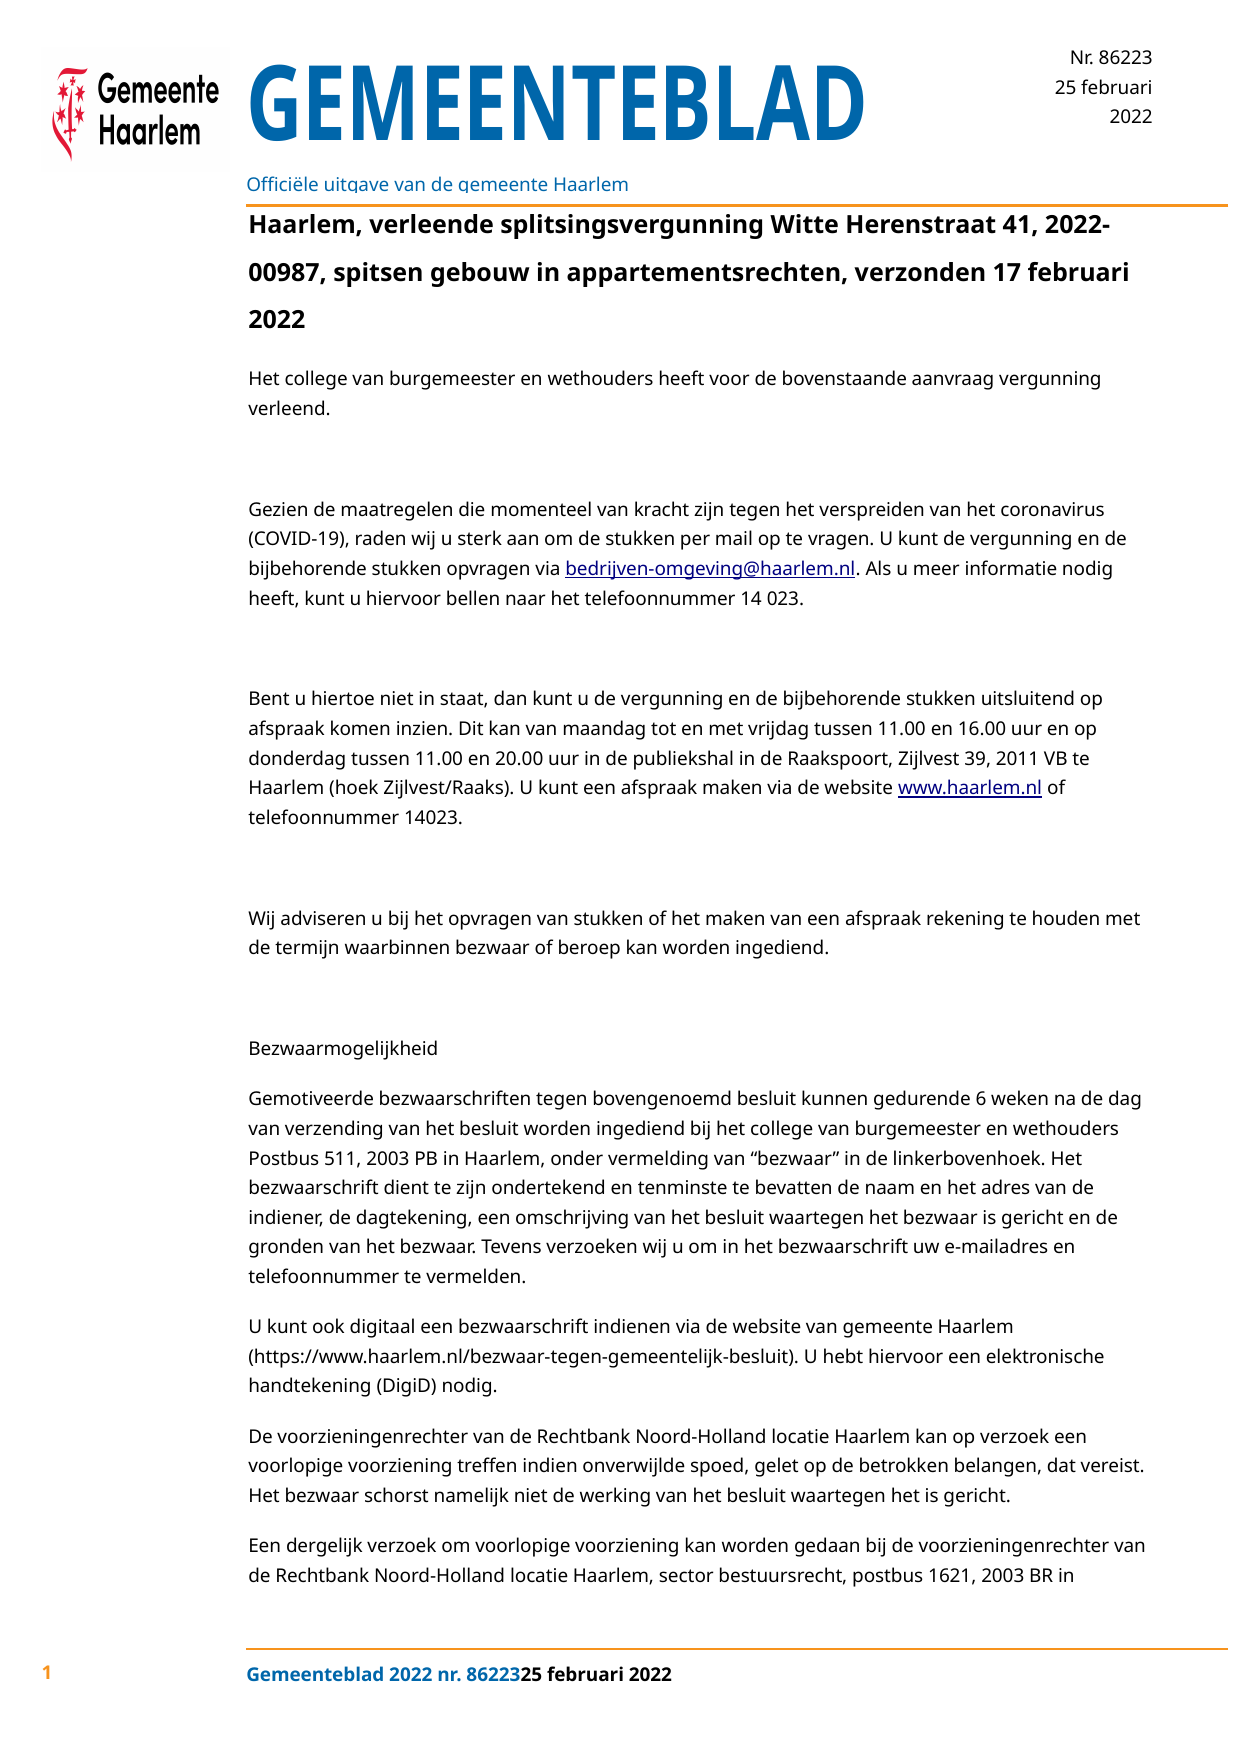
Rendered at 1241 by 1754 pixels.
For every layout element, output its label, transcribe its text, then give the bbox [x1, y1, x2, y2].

text Bezwaarmogelijkheid [248, 1035, 1152, 1061]
text Haarlem, verleende splitsingsvergunning Witte Herenstraat 41, 2022-00987, spitsen gebouw in appartementsrechten, verzonden 17 februari 2022 [248, 207, 1152, 336]
text Gemotiveerde bezwaarschriften tegen bovengenoemd besluit kunnen gedurende 6 weken na de dag van verzending van het besluit worden ingediend bij het college van burgemeester en wethouders Postbus 511, 2003 PB in Haarlem, onder vermelding van “bezwaar” in de linkerbovenhoek. Het bezwaarschrift dient te zijn ondertekend en tenminste te bevatten de naam en het adres van de indiener, de dagtekening, een omschrijving van het besluit waartegen het bezwaar is gericht en de gronden van het bezwaar. Tevens verzoeken wij u om in het bezwaarschrift uw e-mailadres en telefoonnummer te vermelden. [248, 1086, 1152, 1289]
text De voorzieningenrechter van de Rechtbank Noord-Holland locatie Haarlem kan op verzoek een voorlopige voorziening treffen indien onverwijlde spoed, gelet op de betrokken belangen, dat vereist. Het bezwaar schorst namelijk niet de werking van het besluit waartegen het is gericht. [248, 1423, 1152, 1508]
text Wij adviseren u bij het opvragen van stukken of het maken van een afspraak rekening te houden met de termijn waarbinnen bezwaar of beroep kan worden ingediend. [248, 905, 1152, 960]
text Bent u hiertoe niet in staat, dan kunt u de vergunning en de bijbehorende stukken uitsluitend op afspraak komen inzien. Dit kan van maandag tot en met vrijdag tussen 11.00 en 16.00 uur en op donderdag tussen 11.00 en 20.00 uur in de publiekshal in de Raakspoort, Zijlvest 39, 2011 VB te Haarlem (hoek Zijlvest/Raaks). U kunt een afspraak maken via de website www.haarlem.nl of telefoonnummer 14023. [248, 686, 1152, 829]
text Het college van burgemeester en wethouders heeft voor de bovenstaande aanvraag vergunning verleend. [248, 366, 1152, 421]
text Gezien de maatregelen die momenteel van kracht zijn tegen het verspreiden van het coronavirus (COVID-19), raden wij u sterk aan om de stukken per mail op te vragen. U kunt de vergunning en de bijbehorende stukken opvragen via bedrijven-omgeving@haarlem.nl. Als u meer informatie nodig heeft, kunt u hiervoor bellen naar het telefoonnummer 14 023. [248, 496, 1152, 610]
text U kunt ook digitaal een bezwaarschrift indienen via de website van gemeente Haarlem (https://www.haarlem.nl/bezwaar-tegen-gemeentelijk-besluit). U hebt hiervoor een elektronische handtekening (DigiD) nodig. [248, 1313, 1152, 1398]
text Een dergelijk verzoek om voorlopige voorziening kan worden gedaan bij de voorzieningenrechter van de Rechtbank Noord-Holland locatie Haarlem, sector bestuursrecht, postbus 1621, 2003 BR in [248, 1533, 1152, 1588]
picture [41, 47, 231, 172]
